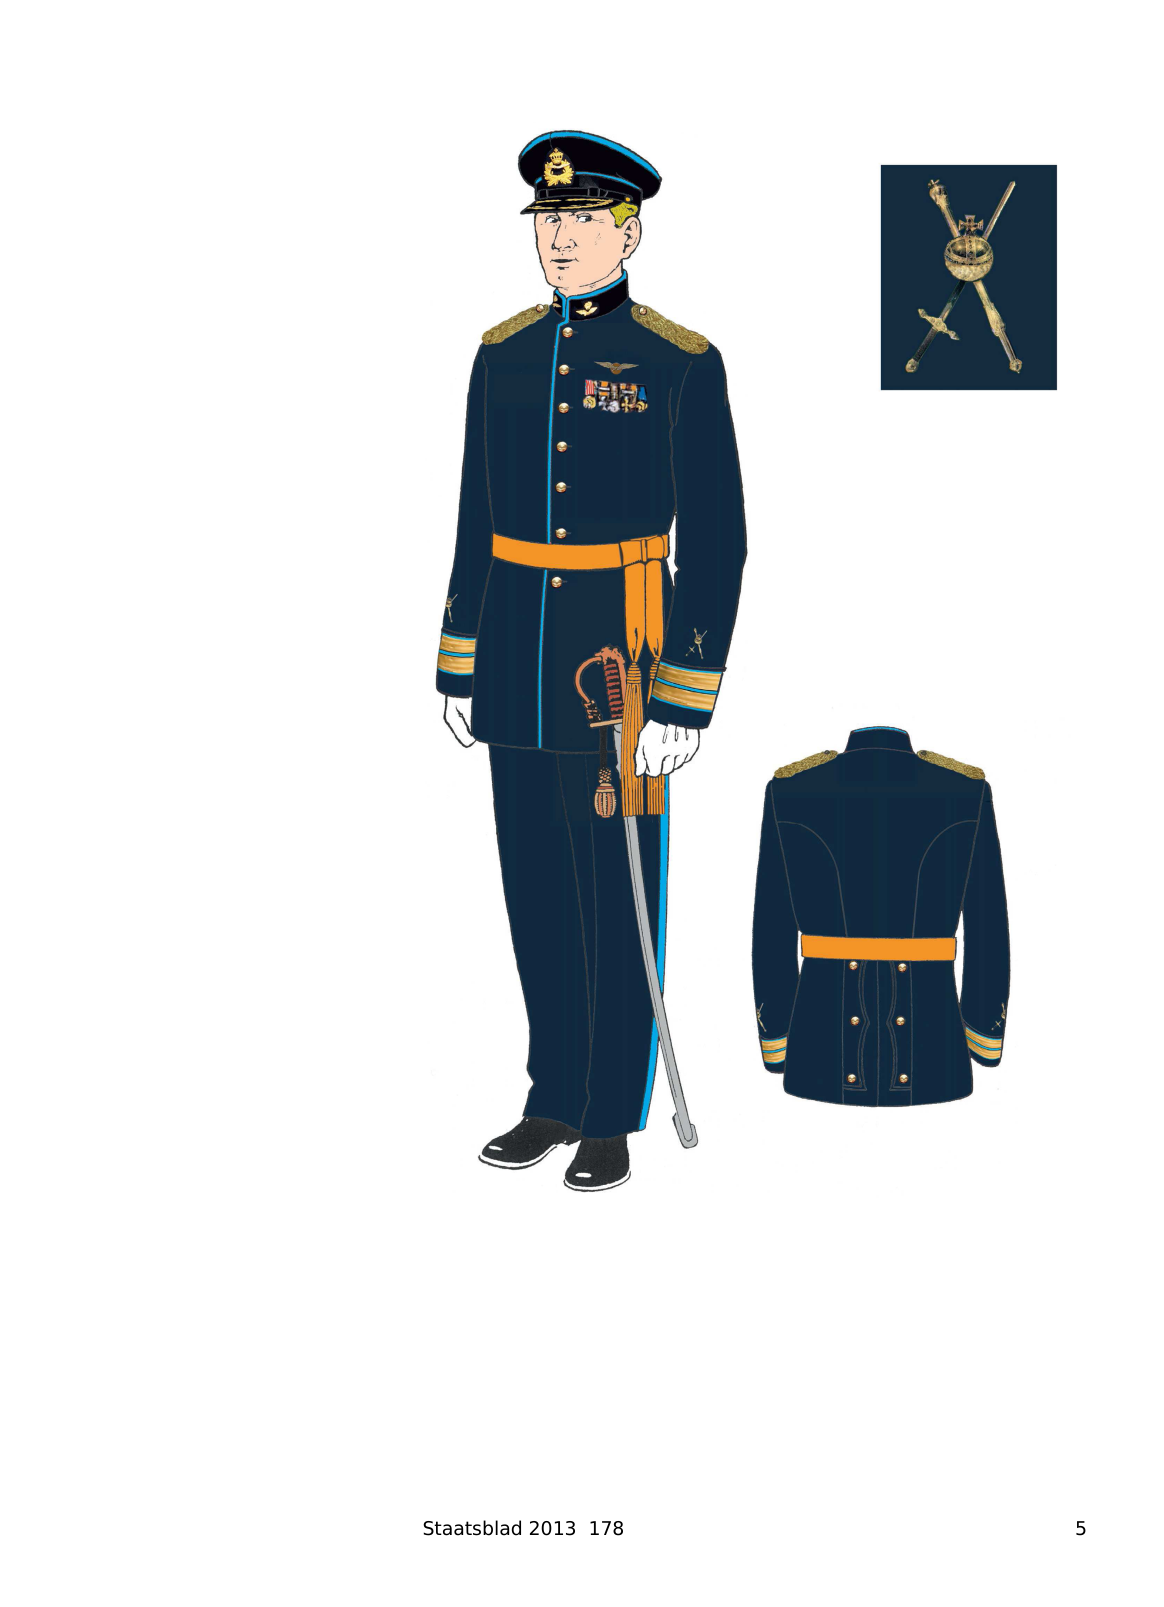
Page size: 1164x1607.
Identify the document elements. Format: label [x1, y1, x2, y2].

picture [422, 122, 1072, 1198]
